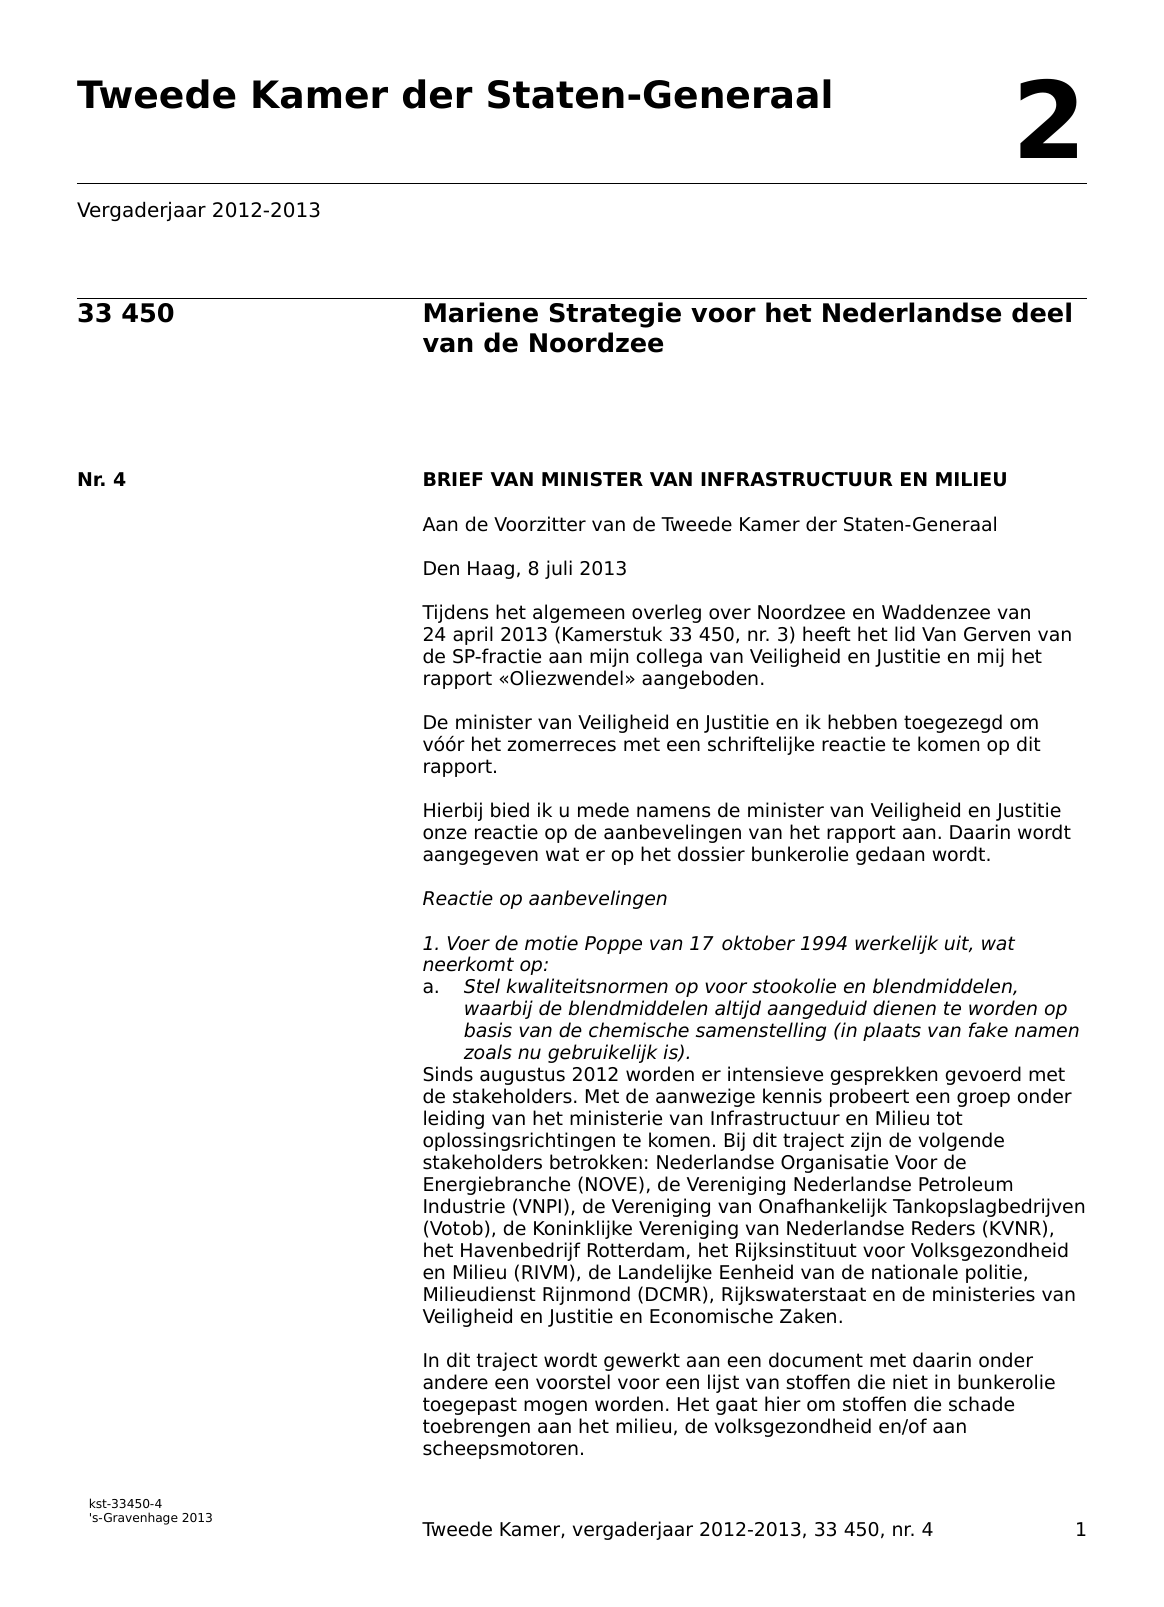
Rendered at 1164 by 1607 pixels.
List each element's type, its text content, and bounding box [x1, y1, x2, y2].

text kst-33450-4 [88, 1497, 323, 1511]
text 1. Voer de motie Poppe van 17 oktober 1994 werkelijk uit, wat neerkomt op: [422, 932, 1087, 976]
text De minister van Veiligheid en Justitie en ik hebben toegezegd om vóór het zomerreces met een schriftelijke reactie te komen op dit rapport. [422, 712, 1087, 778]
subtitle 33 450 Mariene Strategie voor het Nederlandse deel van de Noordzee [77, 299, 1087, 358]
table_header Tweede Kamer der Staten-Generaal [77, 59, 886, 183]
subtitle Nr. 4 BRIEF VAN MINISTER VAN INFRASTRUCTUUR EN MILIEU [77, 469, 1087, 491]
text Den Haag, 8 juli 2013 [422, 558, 1087, 580]
text Tijdens het algemeen overleg over Noordzee en Waddenzee van 24 april 2013 (Kamerstuk 33 450, nr. 3) heeft het lid Van Gerven van de SP-fractie aan mijn collega van Veiligheid en Justitie en mij het rapport «Oliezwendel» aangeboden. [422, 602, 1087, 690]
subtitle Reactie op aanbevelingen [422, 888, 1087, 910]
text Aan de Voorzitter van de Tweede Kamer der Staten-Generaal [422, 513, 1087, 536]
text a. Stel kwaliteitsnormen op voor stookolie en blendmiddelen, waarbij de blendmiddelen altijd aangeduid dienen te worden op basis van de chemische samenstelling (in plaats van fake namen zoals nu gebruikelijk is). [422, 976, 1087, 1064]
text Hierbij bied ik u mede namens de minister van Veiligheid en Justitie onze reactie op de aanbevelingen van het rapport aan. Daarin wordt aangegeven wat er op het dossier bunkerolie gedaan wordt. [422, 800, 1087, 866]
text 's-Gravenhage 2013 [88, 1511, 323, 1525]
table_cell Vergaderjaar 2012-2013 [77, 184, 1087, 298]
text Sinds augustus 2012 worden er intensieve gesprekken gevoerd met de stakeholders. Met de aanwezige kennis probeert een groep onder leiding van het ministerie van Infrastructuur en Milieu tot oplossingsrichtingen te komen. Bij dit traject zijn de volgende stakeholders betrokken: Nederlandse Organisatie Voor de Energiebranche (NOVE), de Vereniging Nederlandse Petroleum Industrie (VNPI), de Vereniging van Onafhankelijk Tankopslagbedrijven (Votob), de Koninklijke Vereniging van Nederlandse Reders (KVNR), het Havenbedrijf Rotterdam, het Rijksinstituut voor Volksgezondheid en Milieu (RIVM), de Landelijke Eenheid van de nationale politie, Milieudienst Rijnmond (DCMR), Rijkswaterstaat en de ministeries van Veiligheid en Justitie en Economische Zaken. [422, 1064, 1087, 1328]
text In dit traject wordt gewerkt aan een document met daarin onder andere een voorstel voor een lijst van stoffen die niet in bunkerolie toegepast mogen worden. Het gaat hier om stoffen die schade toebrengen aan het milieu, de volksgezondheid en/of aan scheepsmotoren. [422, 1350, 1087, 1460]
table_header 2 [886, 59, 1087, 183]
